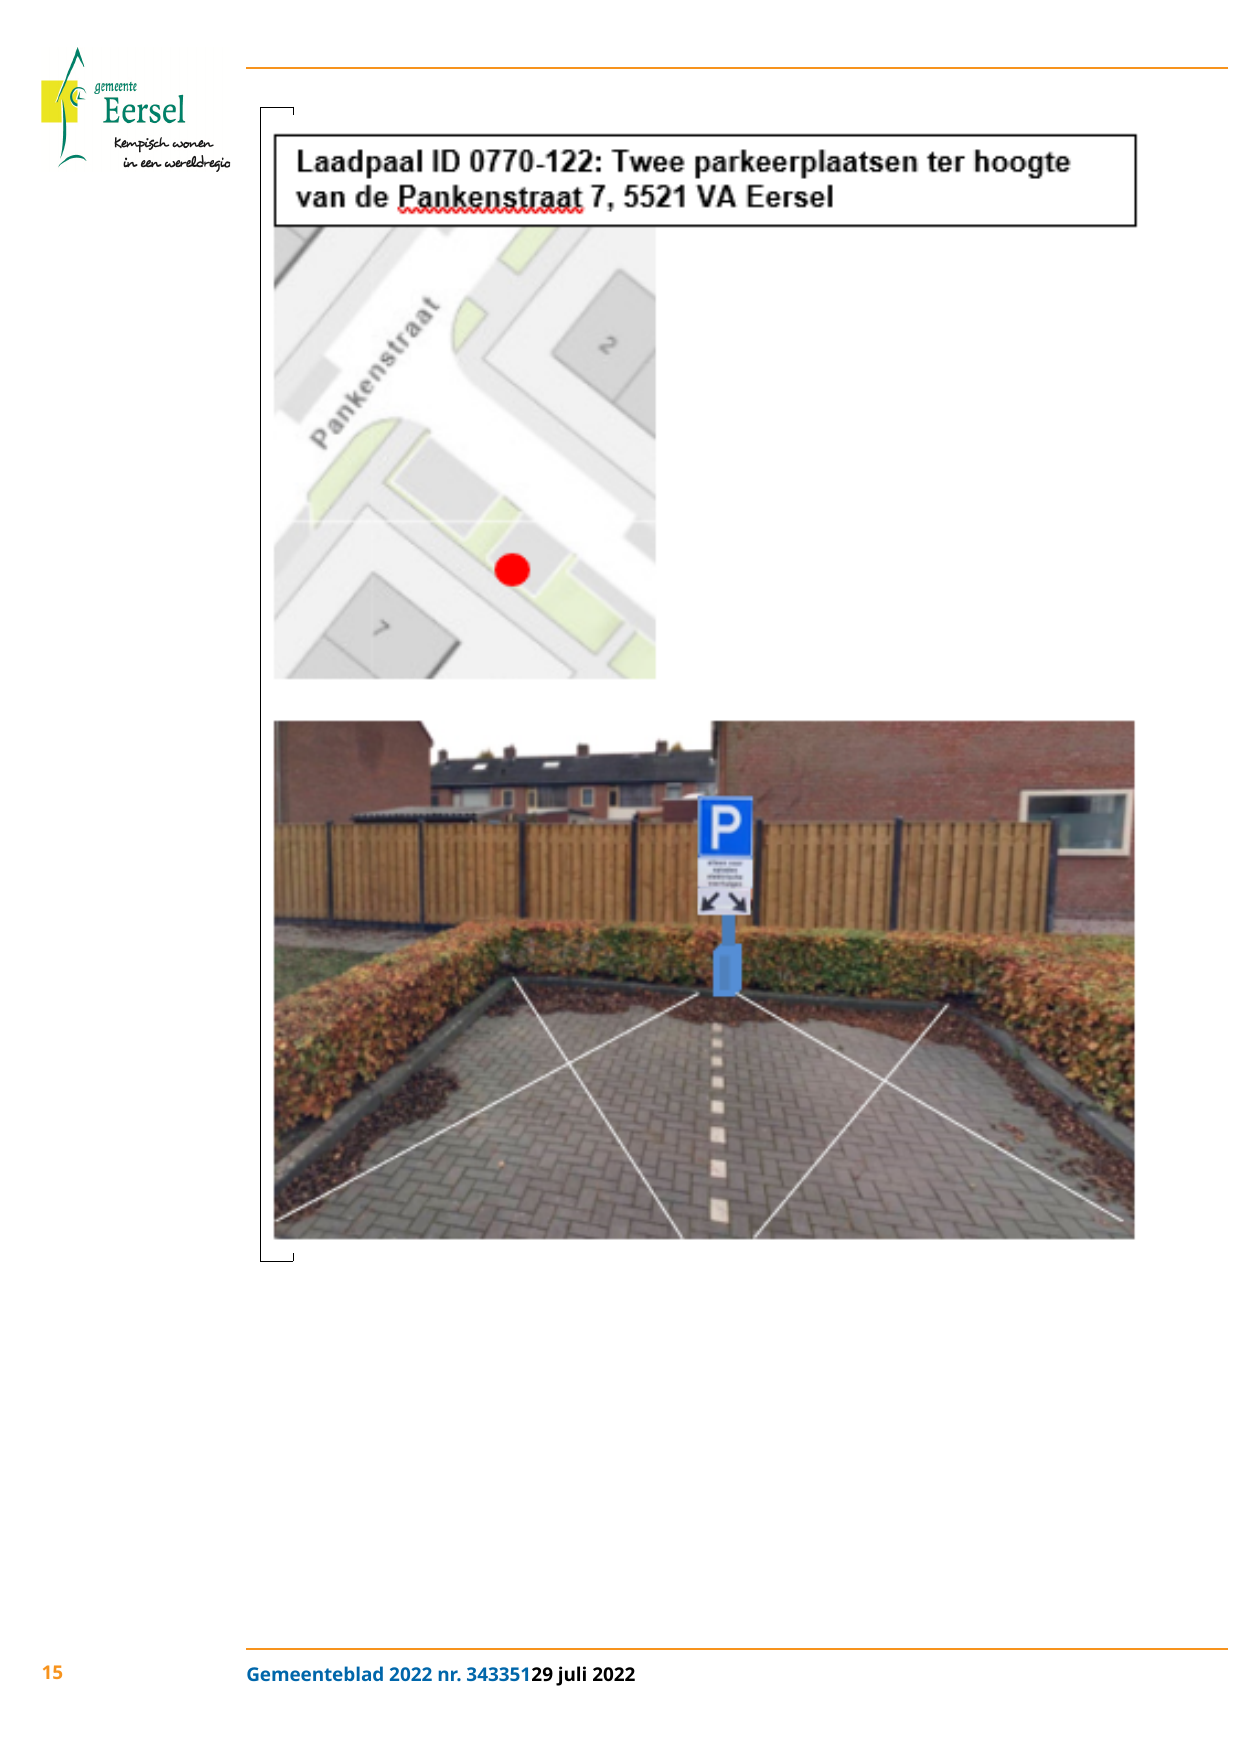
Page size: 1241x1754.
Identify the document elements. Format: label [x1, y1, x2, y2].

picture [41, 47, 231, 172]
picture [268, 115, 1155, 1253]
